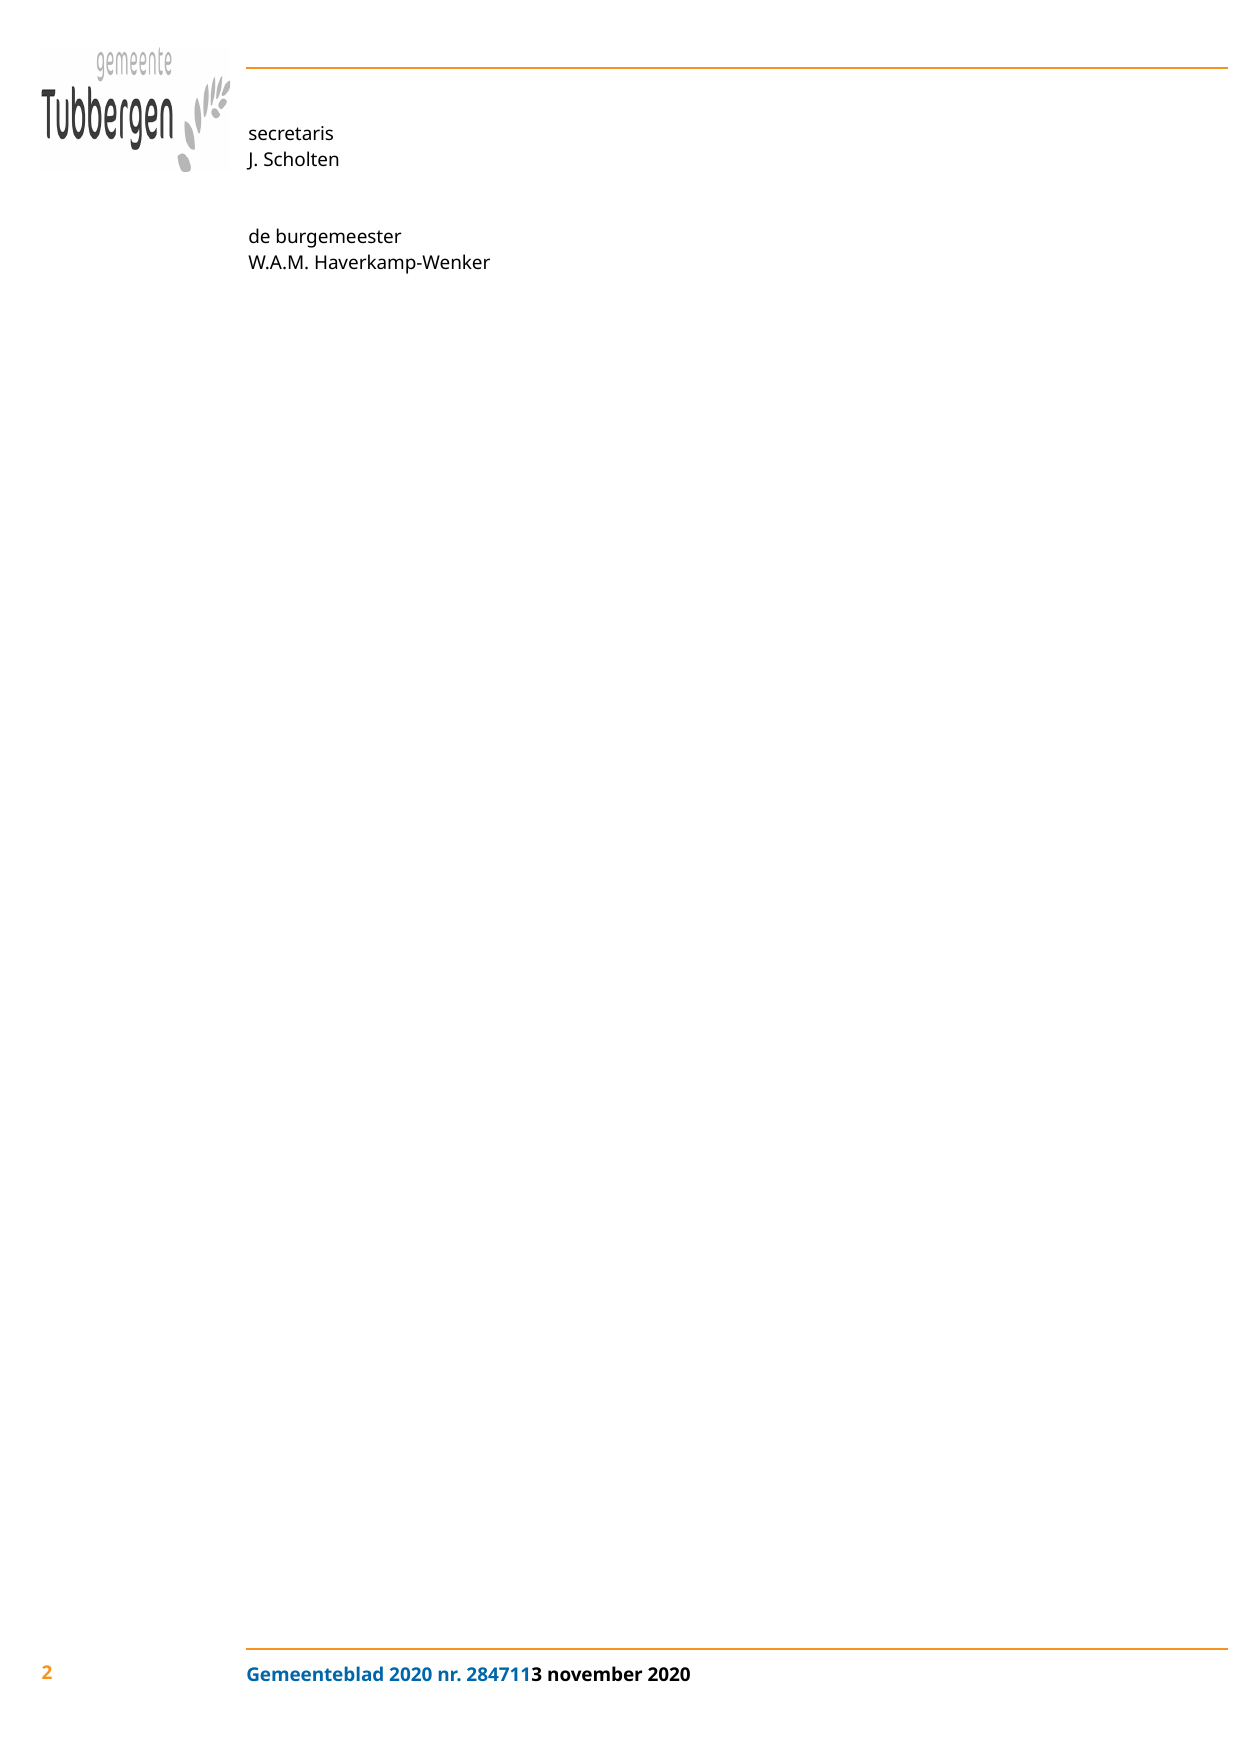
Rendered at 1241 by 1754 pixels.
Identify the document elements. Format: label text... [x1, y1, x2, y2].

text J. Scholten [248, 146, 1152, 172]
picture [41, 47, 231, 172]
text de burgemeester [248, 223, 1152, 249]
text W.A.M. Haverkamp-Wenker [248, 249, 1152, 275]
text secretaris [248, 121, 1152, 146]
